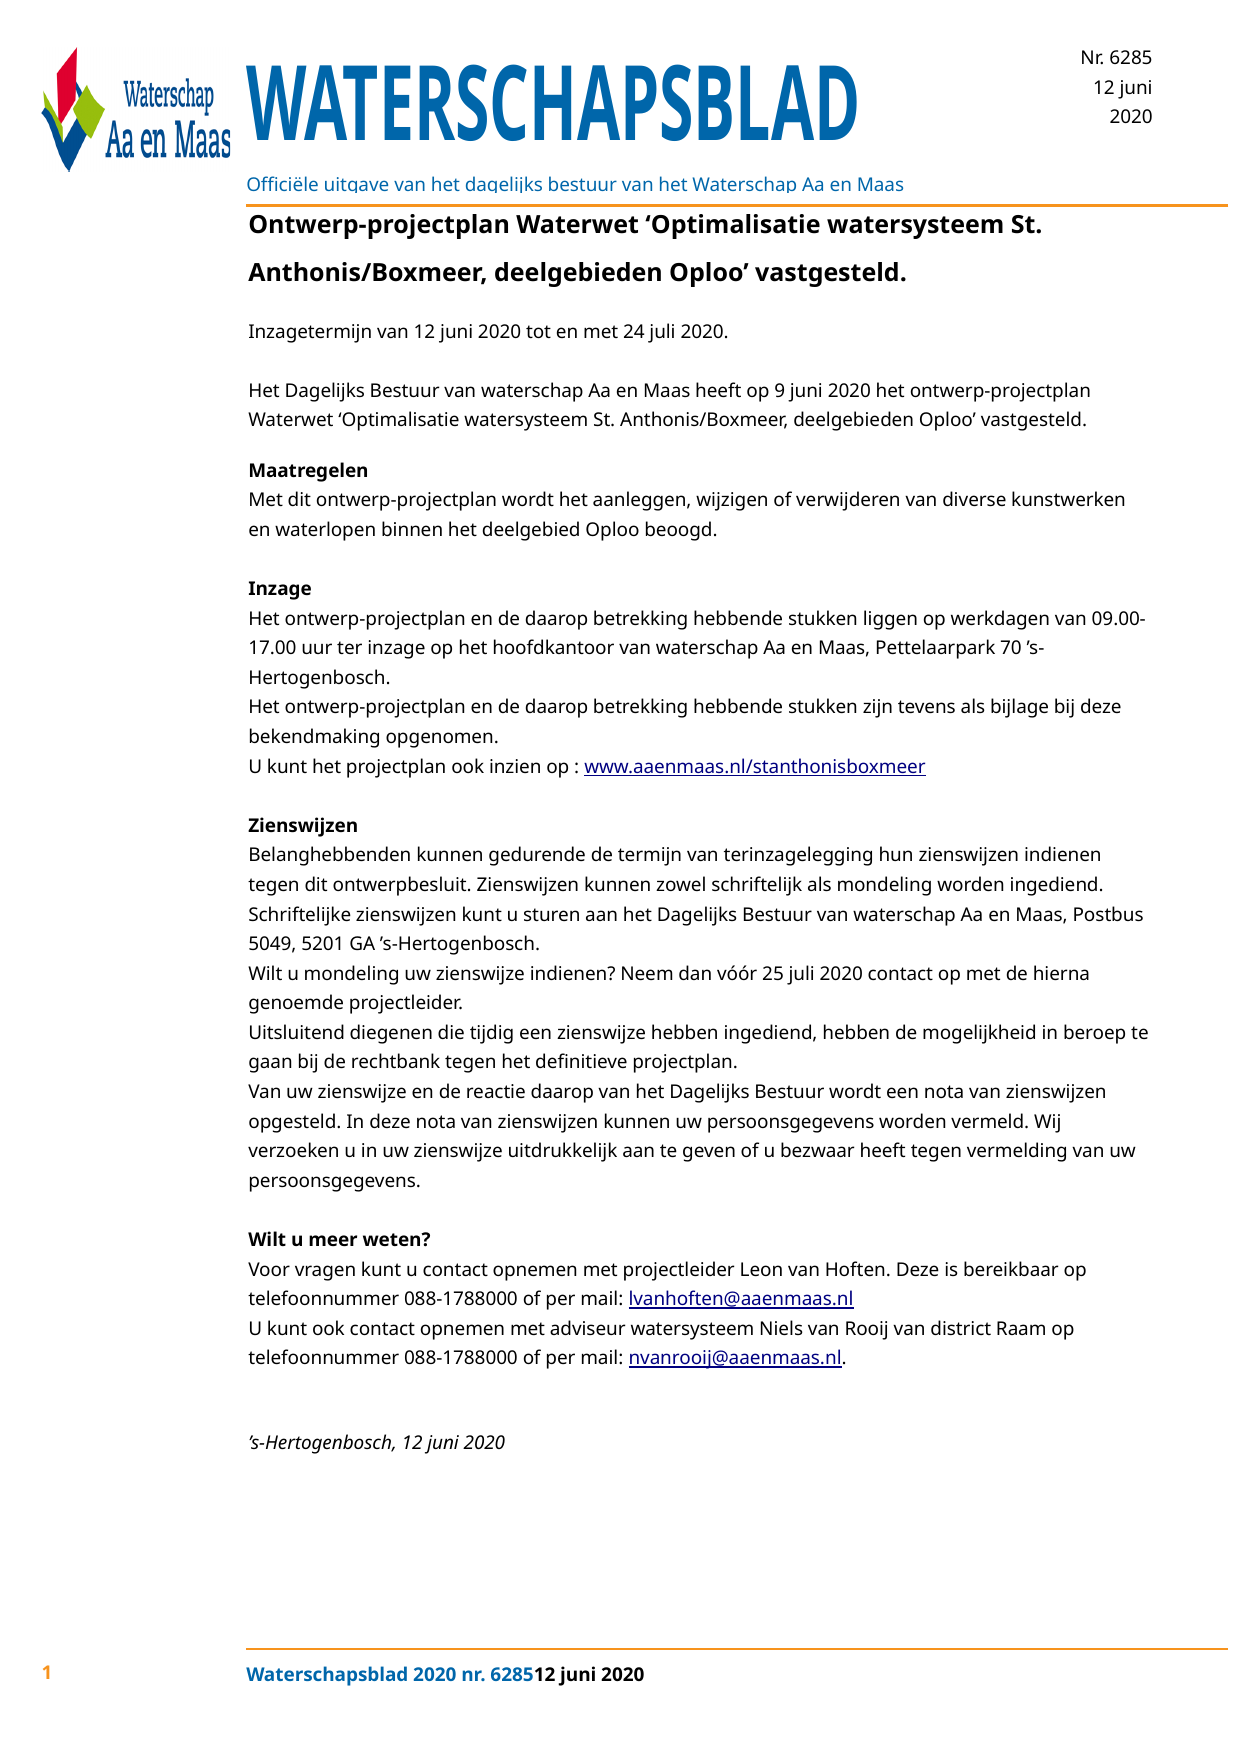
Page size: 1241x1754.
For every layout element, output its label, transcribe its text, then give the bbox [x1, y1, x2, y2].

text Wilt u meer weten? [248, 1226, 1152, 1252]
text Voor vragen kunt u contact opnemen met projectleider Leon van Hoften. Deze is bereikbaar op telefoonnummer 088-1788000 of per mail: lvanhoften@aaenmaas.nl [248, 1256, 1152, 1311]
text Het ontwerp-projectplan en de daarop betrekking hebbende stukken zijn tevens als bijlage bij deze bekendmaking opgenomen. [248, 694, 1152, 749]
text U kunt ook contact opnemen met adviseur watersysteem Niels van Rooij van district Raam op telefoonnummer 088-1788000 of per mail: nvanrooij@aaenmaas.nl. [248, 1315, 1152, 1370]
text Inzagetermijn van 12 juni 2020 tot en met 24 juli 2020. [248, 318, 1152, 344]
text Van uw zienswijze en de reactie daarop van het Dagelijks Bestuur wordt een nota van zienswijzen opgesteld. In deze nota van zienswijzen kunnen uw persoonsgegevens worden vermeld. Wij verzoeken u in uw zienswijze uitdrukkelijk aan te geven of u bezwaar heeft tegen vermelding van uw persoonsgegevens. [248, 1078, 1152, 1193]
text Uitsluitend diegenen die tijdig een zienswijze hebben ingediend, hebben de mogelijkheid in beroep te gaan bij de rechtbank tegen het definitieve projectplan. [248, 1019, 1152, 1074]
text Het Dagelijks Bestuur van waterschap Aa en Maas heeft op 9 juni 2020 het ontwerp-projectplan Waterwet ‘Optimalisatie watersysteem St. Anthonis/Boxmeer, deelgebieden Oploo’ vastgesteld. [248, 377, 1152, 432]
text Zienswijzen [248, 812, 1152, 838]
text Inzage [248, 575, 1152, 601]
text Met dit ontwerp-projectplan wordt het aanleggen, wijzigen of verwijderen van diverse kunstwerken en waterlopen binnen het deelgebied Oploo beoogd. [248, 487, 1152, 542]
text Wilt u mondeling uw zienswijze indienen? Neem dan vóór 25 juli 2020 contact op met de hierna genoemde projectleider. [248, 960, 1152, 1015]
text ’s-Hertogenbosch, 12 juni 2020 [248, 1429, 1152, 1455]
text U kunt het projectplan ook inzien op : www.aaenmaas.nl/stanthonisboxmeer [248, 753, 1152, 778]
text Maatregelen [248, 457, 1152, 483]
text Het ontwerp-projectplan en de daarop betrekking hebbende stukken liggen op werkdagen van 09.00-17.00 uur ter inzage op het hoofdkantoor van waterschap Aa en Maas, Pettelaarpark 70 ’s-Hertogenbosch. [248, 605, 1152, 690]
text Belanghebbenden kunnen gedurende de termijn van terinzagelegging hun zienswijzen indienen tegen dit ontwerpbesluit. Zienswijzen kunnen zowel schriftelijk als mondeling worden ingediend. [248, 842, 1152, 897]
picture [41, 47, 231, 172]
text Ontwerp-projectplan Waterwet ‘Optimalisatie watersysteem St. Anthonis/Boxmeer, deelgebieden Oploo’ vastgesteld. [248, 207, 1152, 288]
text Schriftelijke zienswijzen kunt u sturen aan het Dagelijks Bestuur van waterschap Aa en Maas, Postbus 5049, 5201 GA ’s-Hertogenbosch. [248, 901, 1152, 956]
